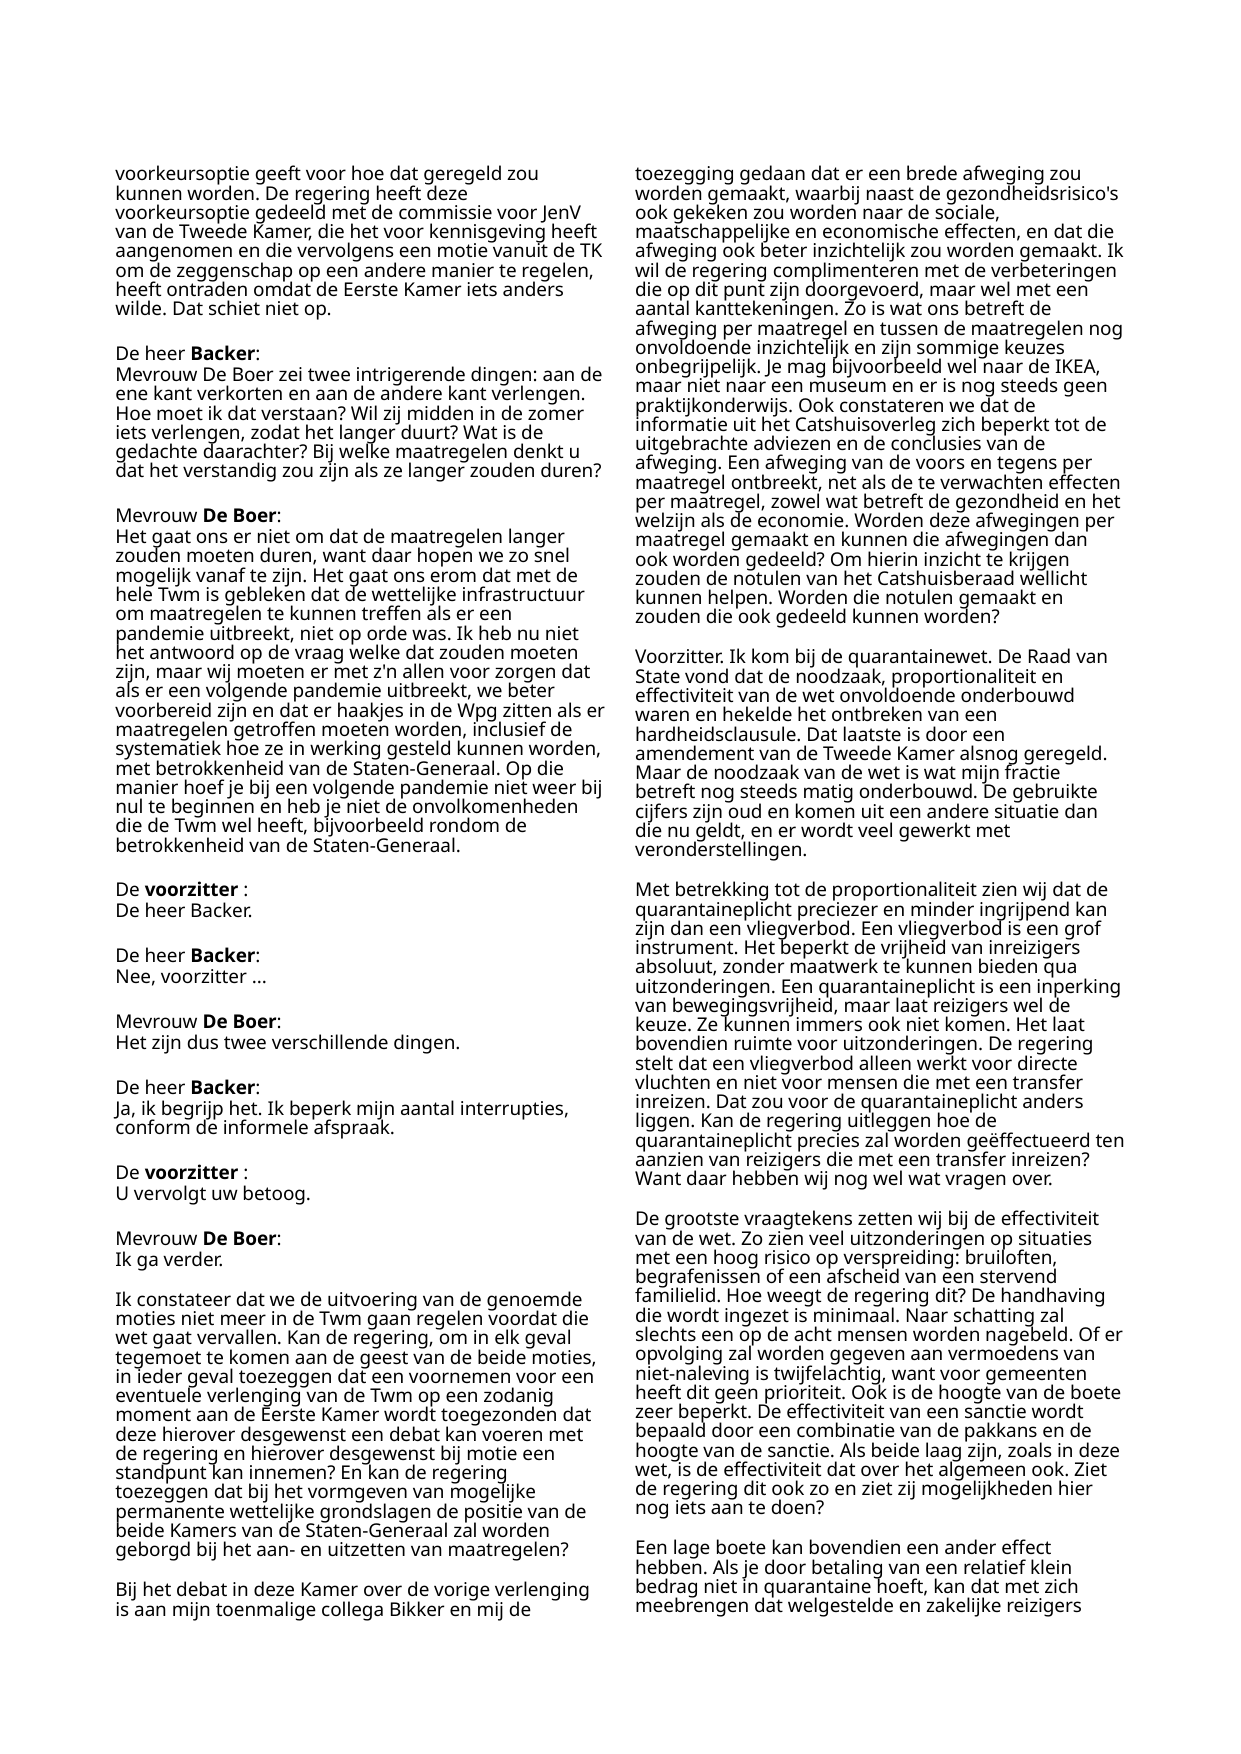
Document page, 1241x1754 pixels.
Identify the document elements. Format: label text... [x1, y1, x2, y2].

text Het zijn dus twee verschillende dingen. [115, 1034, 605, 1053]
text Bij het debat in deze Kamer over de vorige verlenging is aan mijn toenmalige collega Bikker en mij de [115, 1581, 605, 1620]
text De heer Backer: [115, 340, 605, 366]
text Voorzitter. Ik kom bij de quarantainewet. De Raad van State vond dat de noodzaak, proportionaliteit en effectiviteit van de wet onvoldoende onderbouwd waren en hekelde het ontbreken van een hardheidsclausule. Dat laatste is door een amendement van de Tweede Kamer alsnog geregeld. Maar de noodzaak van de wet is wat mijn fractie betreft nog steeds matig onderbouwd. De gebruikte cijfers zijn oud en komen uit een andere situatie dan die nu geldt, en er wordt veel gewerkt met veronderstellingen. [635, 648, 1125, 861]
text Met betrekking tot de proportionaliteit zien wij dat de quarantaineplicht preciezer en minder ingrijpend kan zijn dan een vliegverbod. Een vliegverbod is een grof instrument. Het beperkt de vrijheid van inreizigers absoluut, zonder maatwerk te kunnen bieden qua uitzonderingen. Een quarantaineplicht is een inperking van bewegingsvrijheid, maar laat reizigers wel de keuze. Ze kunnen immers ook niet komen. Het laat bovendien ruimte voor uitzonderingen. De regering stelt dat een vliegverbod alleen werkt voor directe vluchten en niet voor mensen die met een transfer inreizen. Dat zou voor de quarantaineplicht anders liggen. Kan de regering uitleggen hoe de quarantaineplicht precies zal worden geëffectueerd ten aanzien van reizigers die met een transfer inreizen? Want daar hebben wij nog wel wat vragen over. [635, 881, 1125, 1189]
text Mevrouw De Boer: [115, 502, 605, 528]
text De heer Backer: [115, 942, 605, 968]
text De heer Backer: [115, 1074, 605, 1100]
text De heer Backer. [115, 902, 605, 922]
text De voorzitter : [115, 1159, 605, 1185]
text Ja, ik begrijp het. Ik beperk mijn aantal interrupties, conform de informele afspraak. [115, 1100, 605, 1138]
text Het gaat ons er niet om dat de maatregelen langer zouden moeten duren, want daar hopen we zo snel mogelijk vanaf te zijn. Het gaat ons erom dat met de hele Twm is gebleken dat de wettelijke infrastructuur om maatregelen te kunnen treffen als er een pandemie uitbreekt, niet op orde was. Ik heb nu niet het antwoord op de vraag welke dat zouden moeten zijn, maar wij moeten er met z'n allen voor zorgen dat als er een volgende pandemie uitbreekt, we beter voorbereid zijn en dat er haakjes in de Wpg zitten als er maatregelen getroffen moeten worden, inclusief de systematiek hoe ze in werking gesteld kunnen worden, met betrokkenheid van de Staten-Generaal. Op die manier hoef je bij een volgende pandemie niet weer bij nul te beginnen en heb je niet de onvolkomenheden die de Twm wel heeft, bijvoorbeeld rondom de betrokkenheid van de Staten-Generaal. [115, 528, 605, 856]
text De voorzitter : [115, 877, 605, 902]
text U vervolgt uw betoog. [115, 1185, 605, 1204]
text Mevrouw De Boer zei twee intrigerende dingen: aan de ene kant verkorten en aan de andere kant verlengen. Hoe moet ik dat verstaan? Wil zij midden in de zomer iets verlengen, zodat het langer duurt? Wat is de gedachte daarachter? Bij welke maatregelen denkt u dat het verstandig zou zijn als ze langer zouden duren? [115, 366, 605, 482]
text Een lage boete kan bovendien een ander effect hebben. Als je door betaling van een relatief klein bedrag niet in quarantaine hoeft, kan dat met zich meebrengen dat welgestelde en zakelijke reizigers [635, 1539, 1125, 1616]
text Nee, voorzitter ... [115, 968, 605, 987]
text Mevrouw De Boer: [115, 1225, 605, 1251]
text voorkeursoptie geeft voor hoe dat geregeld zou kunnen worden. De regering heeft deze voorkeursoptie gedeeld met de commissie voor JenV van de Tweede Kamer, die het voor kennisgeving heeft aangenomen en die vervolgens een motie vanuit de TK om de zeggenschap op een andere manier te regelen, heeft ontraden omdat de Eerste Kamer iets anders wilde. Dat schiet niet op. [115, 165, 605, 319]
text Ik constateer dat we de uitvoering van de genoemde moties niet meer in de Twm gaan regelen voordat die wet gaat vervallen. Kan de regering, om in elk geval tegemoet te komen aan de geest van de beide moties, in ieder geval toezeggen dat een voornemen voor een eventuele verlenging van de Twm op een zodanig moment aan de Eerste Kamer wordt toegezonden dat deze hierover desgewenst een debat kan voeren met de regering en hierover desgewenst bij motie een standpunt kan innemen? En kan de regering toezeggen dat bij het vormgeven van mogelijke permanente wettelijke grondslagen de positie van de beide Kamers van de Staten-Generaal zal worden geborgd bij het aan- en uitzetten van maatregelen? [115, 1291, 605, 1561]
text toezegging gedaan dat er een brede afweging zou worden gemaakt, waarbij naast de gezondheidsrisico's ook gekeken zou worden naar de sociale, maatschappelijke en economische effecten, en dat die afweging ook beter inzichtelijk zou worden gemaakt. Ik wil de regering complimenteren met de verbeteringen die op dit punt zijn doorgevoerd, maar wel met een aantal kanttekeningen. Zo is wat ons betreft de afweging per maatregel en tussen de maatregelen nog onvoldoende inzichtelijk en zijn sommige keuzes onbegrijpelijk. Je mag bijvoorbeeld wel naar de IKEA, maar niet naar een museum en er is nog steeds geen praktijkonderwijs. Ook constateren we dat de informatie uit het Catshuisoverleg zich beperkt tot de uitgebrachte adviezen en de conclusies van de afweging. Een afweging van de voors en tegens per maatregel ontbreekt, net als de te verwachten effecten per maatregel, zowel wat betreft de gezondheid en het welzijn als de economie. Worden deze afwegingen per maatregel gemaakt en kunnen die afwegingen dan ook worden gedeeld? Om hierin inzicht te krijgen zouden de notulen van het Catshuisberaad wellicht kunnen helpen. Worden die notulen gemaakt en zouden die ook gedeeld kunnen worden? [635, 165, 1125, 628]
text Mevrouw De Boer: [115, 1008, 605, 1034]
text Ik ga verder. [115, 1251, 605, 1270]
text De grootste vraagtekens zetten wij bij de effectiviteit van de wet. Zo zien veel uitzonderingen op situaties met een hoog risico op verspreiding: bruiloften, begrafenissen of een afscheid van een stervend familielid. Hoe weegt de regering dit? De handhaving die wordt ingezet is minimaal. Naar schatting zal slechts een op de acht mensen worden nagebeld. Of er opvolging zal worden gegeven aan vermoedens van niet-naleving is twijfelachtig, want voor gemeenten heeft dit geen prioriteit. Ook is de hoogte van de boete zeer beperkt. De effectiviteit van een sanctie wordt bepaald door een combinatie van de pakkans en de hoogte van de sanctie. Als beide laag zijn, zoals in deze wet, is de effectiviteit dat over het algemeen ook. Ziet de regering dit ook zo en ziet zij mogelijkheden hier nog iets aan te doen? [635, 1210, 1125, 1519]
